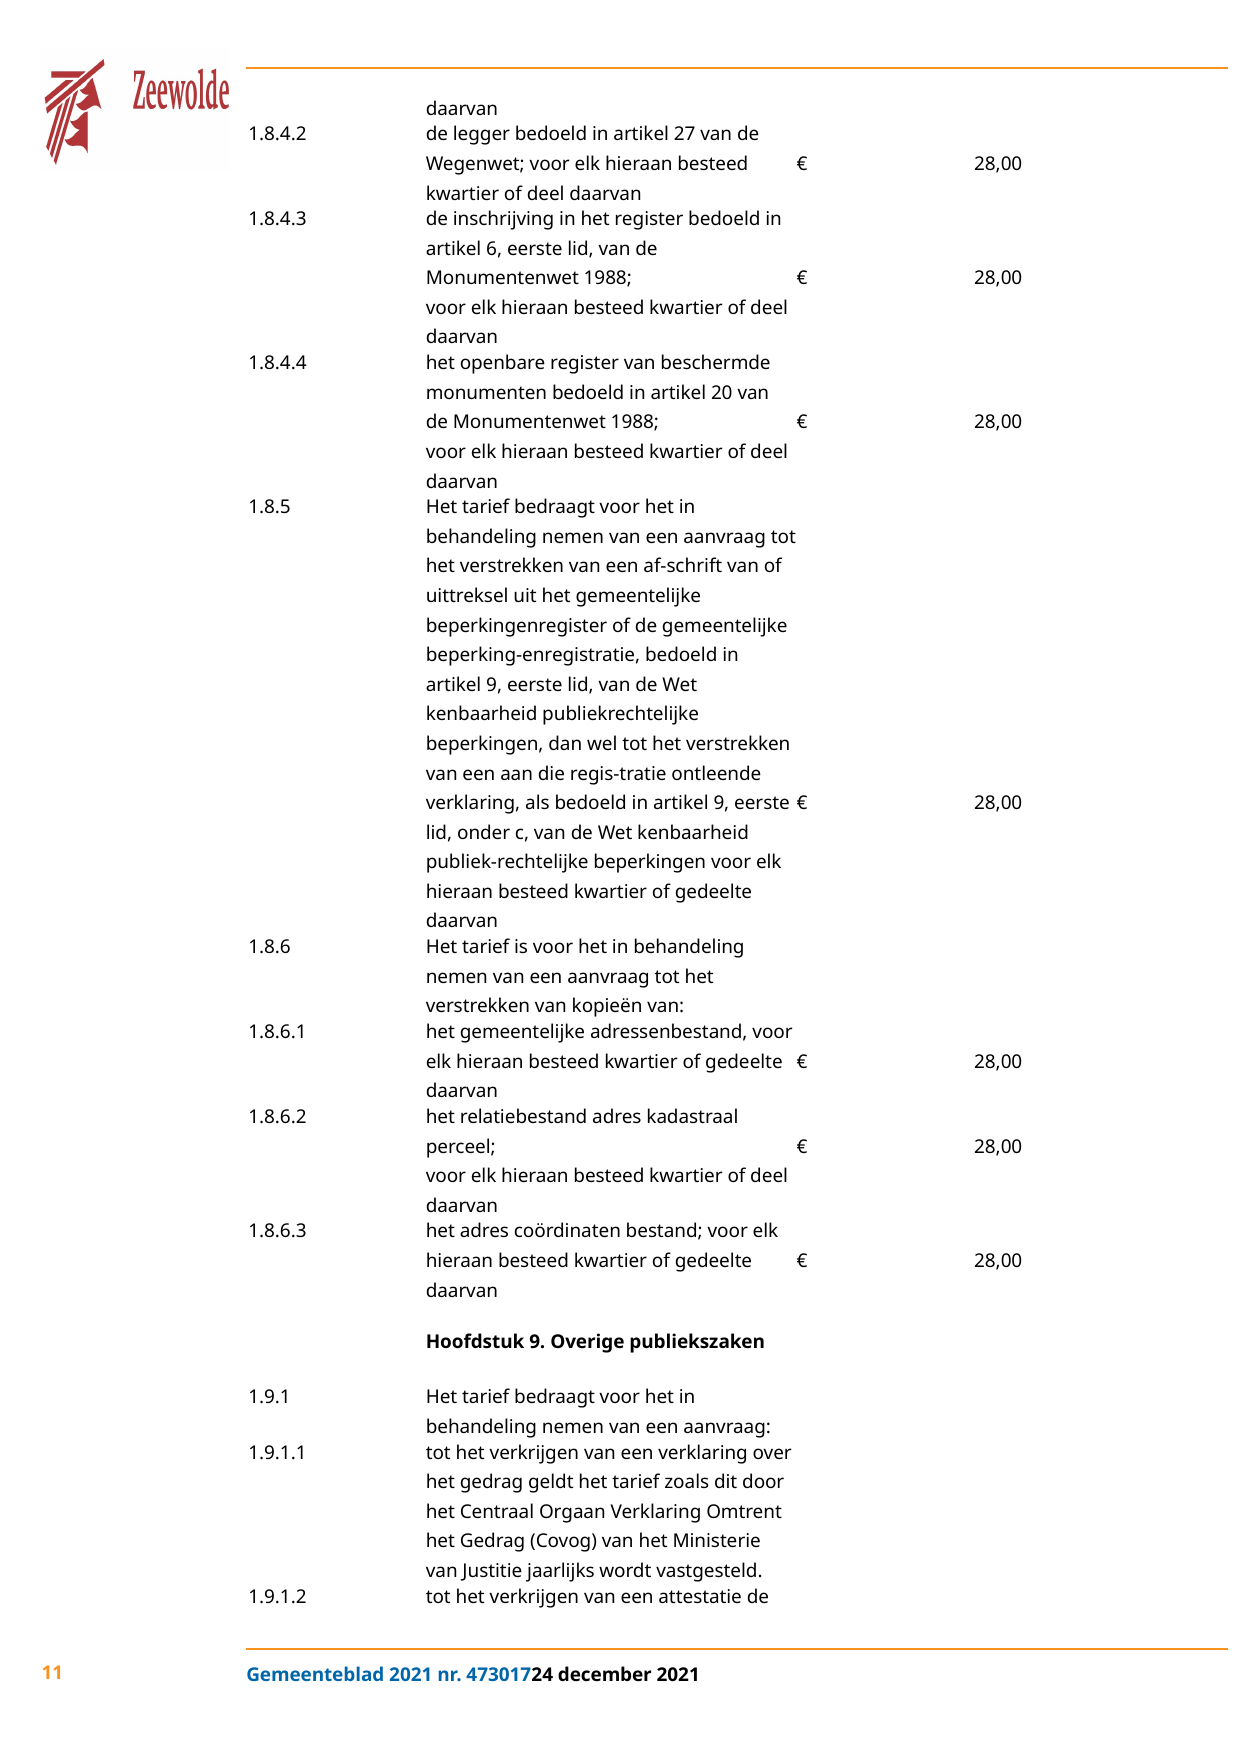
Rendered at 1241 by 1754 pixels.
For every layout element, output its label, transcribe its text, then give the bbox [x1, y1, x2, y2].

table_cell [796, 1439, 974, 1583]
table_cell de legger bedoeld in artikel 27 van de Wegenwet; voor elk hieraan besteed kwartier of deel daarvan [426, 121, 796, 205]
table_cell het openbare register van beschermde monumenten bedoeld in artikel 20 van de Monumentenwet 1988; voor elk hieraan besteed kwartier of deel daarvan [426, 350, 796, 493]
table_cell 1.8.6.3 [248, 1218, 426, 1303]
table_cell Hoofdstuk 9. Overige publiekszaken [426, 1328, 796, 1384]
table_cell [426, 1303, 796, 1328]
table_cell [796, 1583, 974, 1609]
table_cell het gemeentelijke adressenbestand, voor elk hieraan besteed kwartier of gedeelte daarvan [426, 1018, 796, 1103]
table_cell € [796, 205, 974, 349]
table_cell 28,00 [974, 1018, 1152, 1103]
table_cell tot het verkrijgen van een verklaring over het gedrag geldt het tarief zoals dit door het Centraal Orgaan Verklaring Omtrent het Gedrag (Covog) van het Ministerie van Justitie jaarlijks wordt vastgesteld. [426, 1439, 796, 1583]
table_cell [974, 934, 1152, 1018]
table_cell 28,00 [974, 1103, 1152, 1218]
table_cell [796, 934, 974, 1018]
table_cell daarvan [426, 95, 796, 121]
table_cell 1.8.4.3 [248, 205, 426, 349]
table_cell [974, 95, 1152, 121]
table_cell € [796, 1218, 974, 1303]
table_cell het adres coördinaten bestand; voor elk hieraan besteed kwartier of gedeelte daarvan [426, 1218, 796, 1303]
table_cell [974, 1303, 1152, 1328]
table_cell 1.9.1.1 [248, 1439, 426, 1583]
table_cell € [796, 121, 974, 205]
table_cell 1.8.4.2 [248, 121, 426, 205]
table_cell [974, 1384, 1152, 1439]
table_cell [974, 1439, 1152, 1583]
table_cell 28,00 [974, 121, 1152, 205]
table_cell [248, 1303, 426, 1328]
table_cell de inschrijving in het register bedoeld in artikel 6, eerste lid, van de Monumentenwet 1988; voor elk hieraan besteed kwartier of deel daarvan [426, 205, 796, 349]
table_cell 1.8.6 [248, 934, 426, 1018]
table_cell € [796, 1103, 974, 1218]
table_cell € [796, 494, 974, 933]
table_cell [796, 1384, 974, 1439]
table_cell 1.8.4.4 [248, 350, 426, 493]
table_cell € [796, 1018, 974, 1103]
table_cell [974, 1583, 1152, 1609]
table_cell 1.8.5 [248, 494, 426, 933]
picture [41, 47, 231, 172]
table_cell Het tarief bedraagt voor het in behandeling nemen van een aanvraag tot het verstrekken van een af-schrift van of uittreksel uit het gemeentelijke beperkingenregister of de gemeentelijke beperking-enregistratie, bedoeld in artikel 9, eerste lid, van de Wet kenbaarheid publiekrechtelijke beperkingen, dan wel tot het verstrekken van een aan die regis-tratie ontleende verklaring, als bedoeld in artikel 9, eerste lid, onder c, van de Wet kenbaarheid publiek-rechtelijke beperkingen voor elk hieraan besteed kwartier of gedeelte daarvan [426, 494, 796, 933]
table_cell Het tarief bedraagt voor het in behandeling nemen van een aanvraag: [426, 1384, 796, 1439]
table_cell het relatiebestand adres kadastraal perceel; voor elk hieraan besteed kwartier of deel daarvan [426, 1103, 796, 1218]
table_cell 1.9.1 [248, 1384, 426, 1439]
table_cell 1.8.6.2 [248, 1103, 426, 1218]
table_cell 1.9.1.2 [248, 1583, 426, 1609]
table_cell 28,00 [974, 1218, 1152, 1303]
table_cell € [796, 350, 974, 493]
table_cell 28,00 [974, 494, 1152, 933]
table_cell 28,00 [974, 350, 1152, 493]
table_cell tot het verkrijgen van een attestatie de [426, 1583, 796, 1609]
table_cell [248, 95, 426, 121]
table_cell [974, 1328, 1152, 1384]
table_cell [796, 95, 974, 121]
table_cell [796, 1328, 974, 1384]
table_cell 1.8.6.1 [248, 1018, 426, 1103]
table_cell [796, 1303, 974, 1328]
table_cell [248, 1328, 426, 1384]
table_cell Het tarief is voor het in behandeling nemen van een aanvraag tot het verstrekken van kopieën van: [426, 934, 796, 1018]
table_cell 28,00 [974, 205, 1152, 349]
